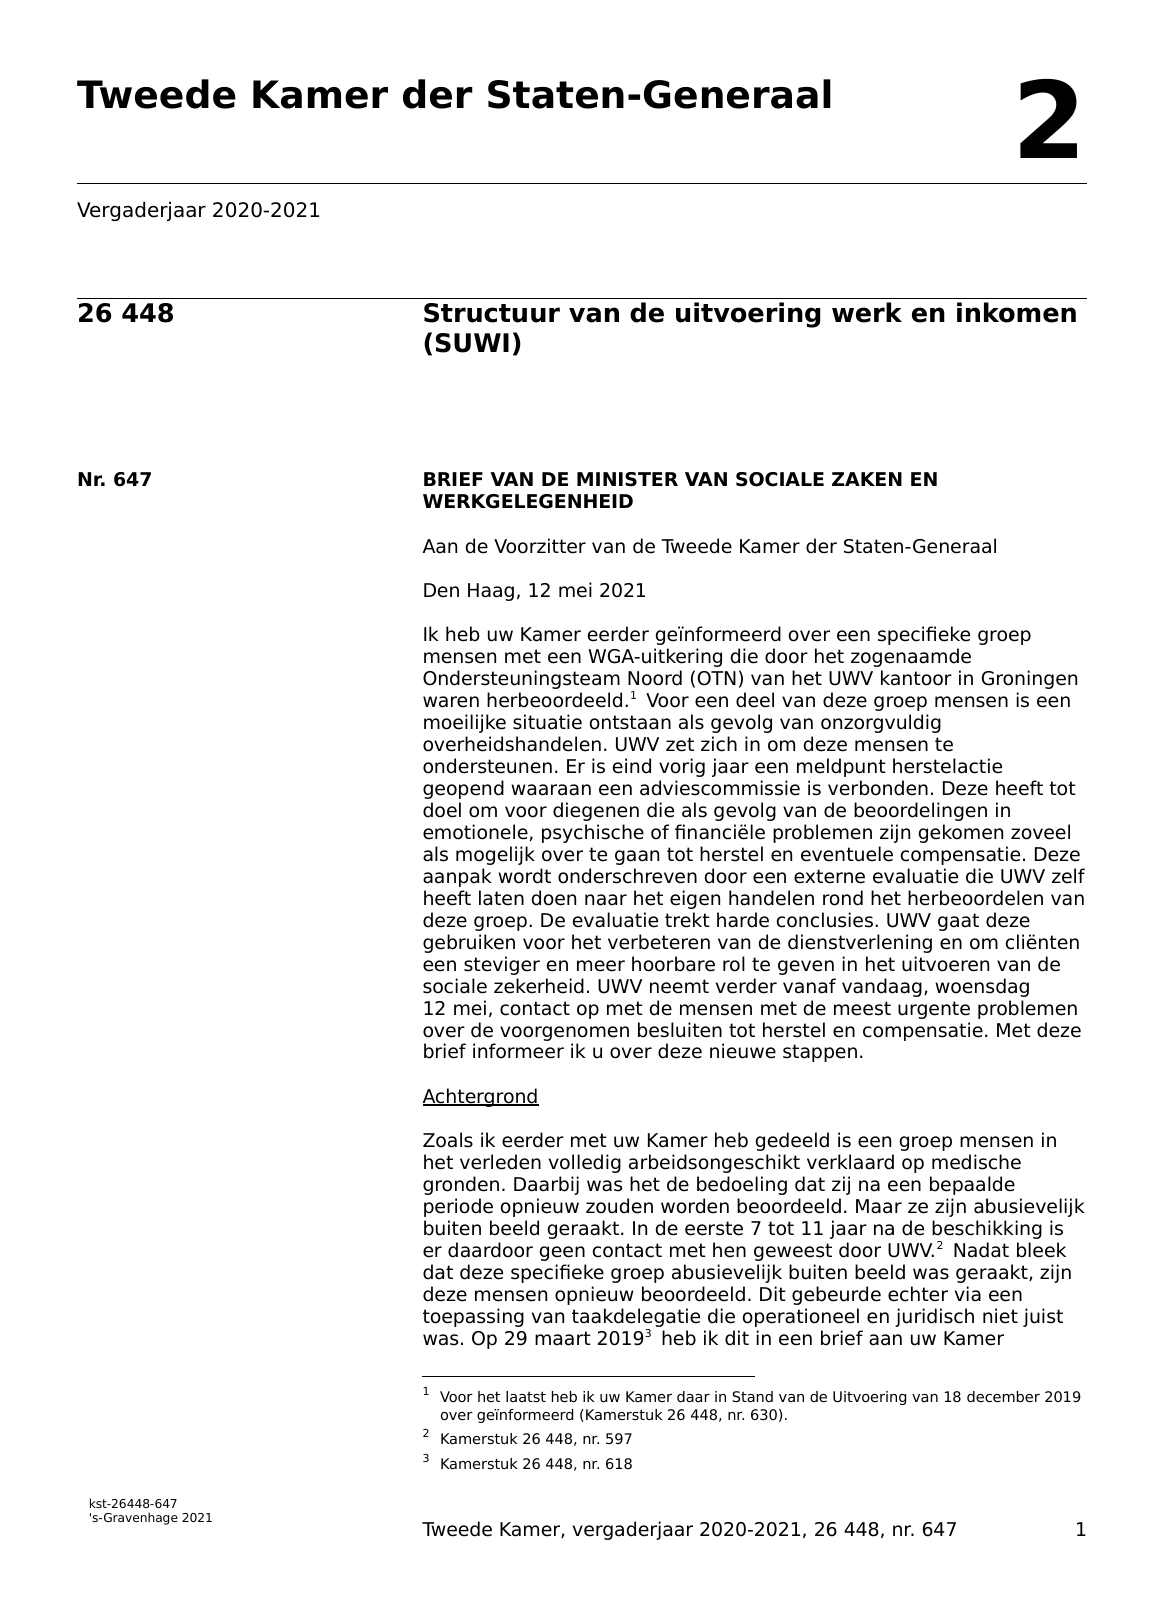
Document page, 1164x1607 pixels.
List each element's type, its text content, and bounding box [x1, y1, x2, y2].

text 's-Gravenhage 2021 [88, 1511, 323, 1525]
text Aan de Voorzitter van de Tweede Kamer der Staten-Generaal [422, 536, 1087, 557]
table_header Tweede Kamer der Staten-Generaal [77, 59, 886, 183]
text Ik heb uw Kamer eerder geïnformeerd over een specifieke groep mensen met een WGA-uitkering die door het zogenaamde Ondersteuningsteam Noord (OTN) van het UWV kantoor in Groningen waren herbeoordeeld. Voor een deel van deze groep mensen is een moeilijke situatie ontstaan als gevolg van onzorgvuldig overheidshandelen. UWV zet zich in om deze mensen te ondersteunen. Er is eind vorig jaar een meldpunt herstelactie geopend waaraan een adviescommissie is verbonden. Deze heeft tot doel om voor diegenen die als gevolg van de beoordelingen in emotionele, psychische of financiële problemen zijn gekomen zoveel als mogelijk over te gaan tot herstel en eventuele compensatie. Deze aanpak wordt onderschreven door een externe evaluatie die UWV zelf heeft laten doen naar het eigen handelen rond het herbeoordelen van deze groep. De evaluatie trekt harde conclusies. UWV gaat deze gebruiken voor het verbeteren van de dienstverlening en om cliënten een steviger en meer hoorbare rol te geven in het uitvoeren van de sociale zekerheid. UWV neemt verder vanaf vandaag, woensdag 12 mei, contact op met de mensen met de meest urgente problemen over de voorgenomen besluiten tot herstel en compensatie. Met deze brief informeer ik u over deze nieuwe stappen. [422, 624, 1087, 1063]
table_header 2 [886, 59, 1087, 183]
text Zoals ik eerder met uw Kamer heb gedeeld is een groep mensen in het verleden volledig arbeidsongeschikt verklaard op medische gronden. Daarbij was het de bedoeling dat zij na een bepaalde periode opnieuw zouden worden beoordeeld. Maar ze zijn abusievelijk buiten beeld geraakt. In de eerste 7 tot 11 jaar na de beschikking is er daardoor geen contact met hen geweest door UWV. Nadat bleek dat deze specifieke groep abusievelijk buiten beeld was geraakt, zijn deze mensen opnieuw beoordeeld. Dit gebeurde echter via een toepassing van taakdelegatie die operationeel en juridisch niet juist was. Op 29 maart 2019 heb ik dit in een brief aan uw Kamer [422, 1130, 1087, 1349]
text Den Haag, 12 mei 2021 [422, 580, 1087, 602]
table_cell Vergaderjaar 2020-2021 [77, 184, 1087, 298]
text Kamerstuk 26 448, nr. 597 [422, 1427, 1087, 1449]
text kst-26448-647 [88, 1497, 323, 1511]
subtitle Achtergrond [422, 1086, 1087, 1108]
subtitle Nr. 647 BRIEF VAN DE MINISTER VAN SOCIALE ZAKEN EN WERKGELEGENHEID [77, 469, 1087, 513]
subtitle 26 448 Structuur van de uitvoering werk en inkomen (SUWI) [77, 299, 1087, 358]
text Voor het laatst heb ik uw Kamer daar in Stand van de Uitvoering van 18 december 2019 over geïnformeerd (Kamerstuk 26 448, nr. 630). [422, 1385, 1087, 1424]
text Kamerstuk 26 448, nr. 618 [422, 1452, 1087, 1474]
